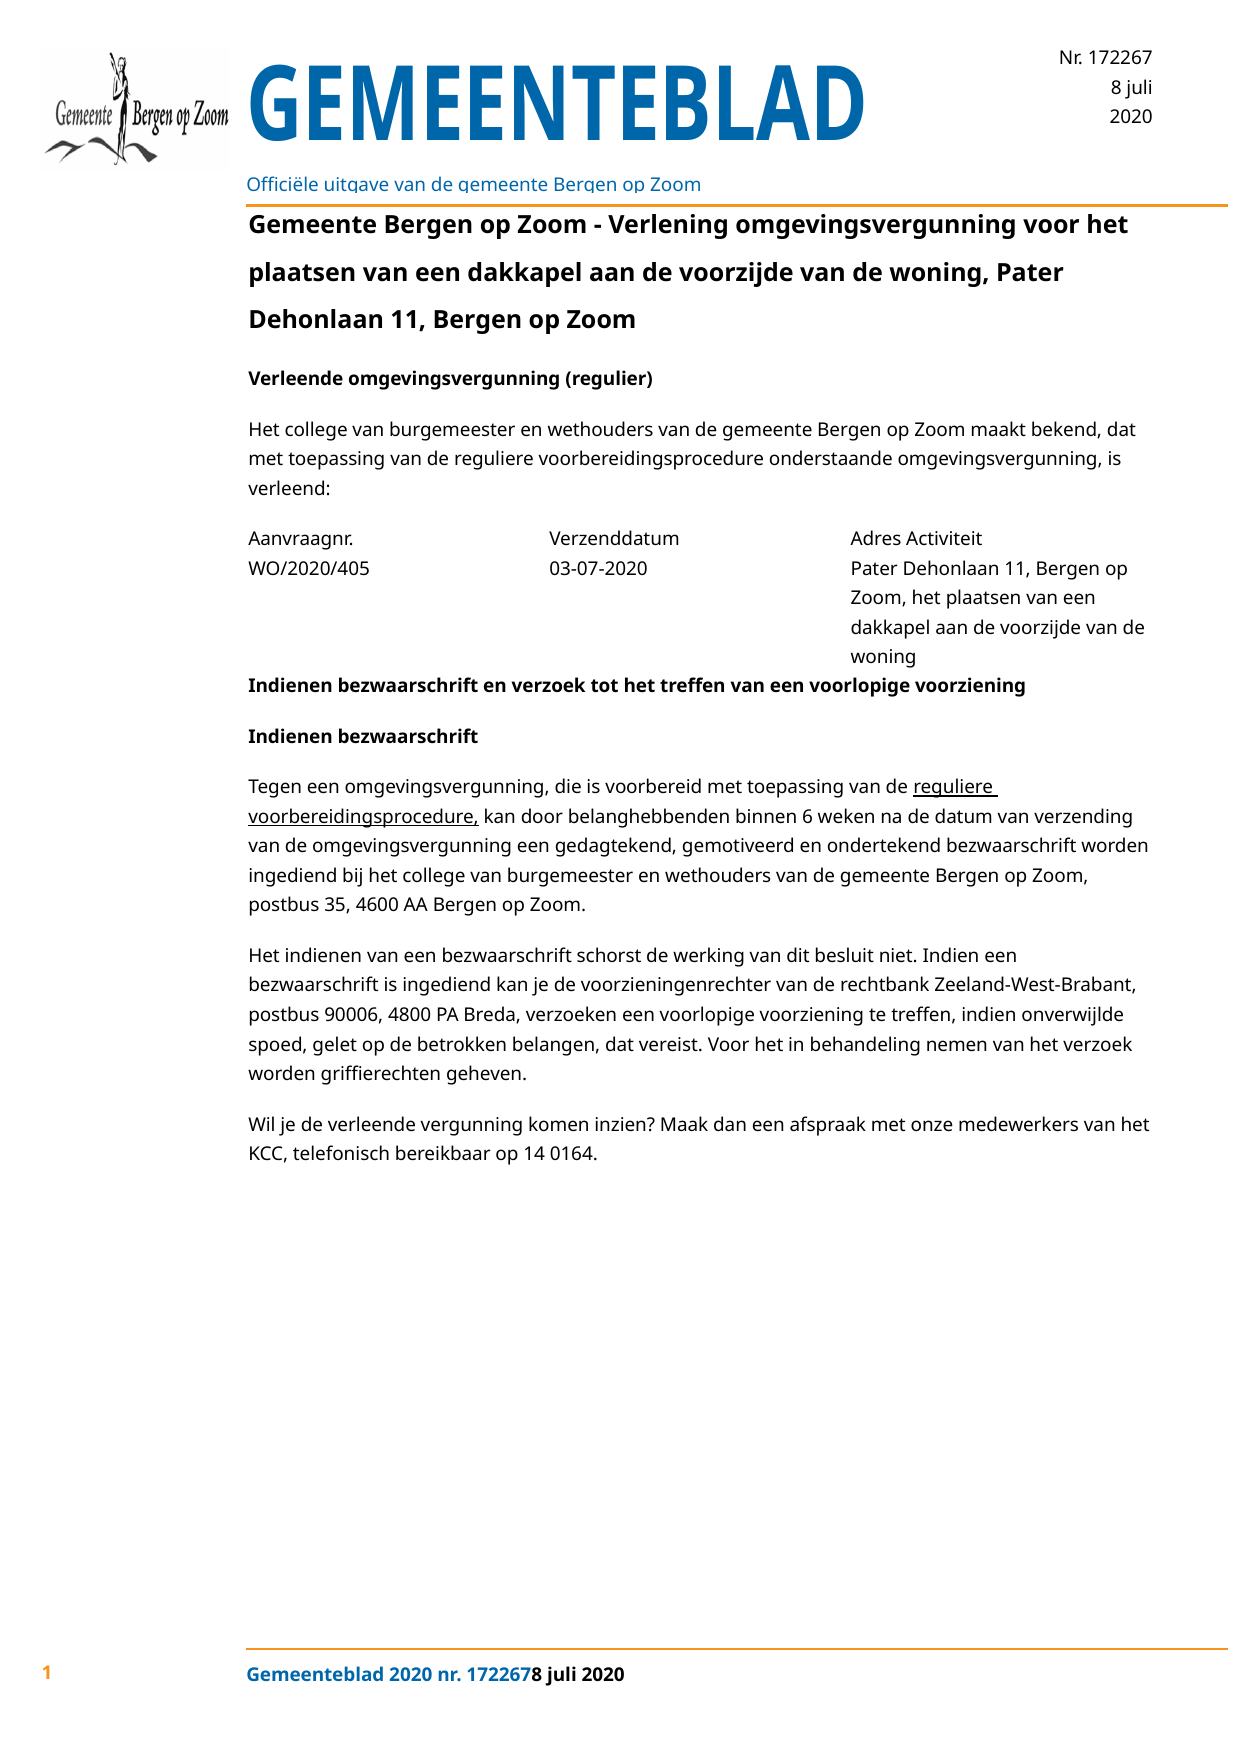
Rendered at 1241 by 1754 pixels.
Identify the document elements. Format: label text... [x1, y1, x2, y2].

text Tegen een omgevingsvergunning, die is voorbereid met toepassing van de reguliere voorbereidingsprocedure, kan door belanghebbenden binnen 6 weken na de datum van verzending van de omgevingsvergunning een gedagtekend, gemotiveerd en ondertekend bezwaarschrift worden ingediend bij het college van burgemeester en wethouders van de gemeente Bergen op Zoom, postbus 35, 4600 AA Bergen op Zoom. [248, 773, 1152, 917]
table_header Verzenddatum [549, 526, 850, 551]
table_header Aanvraagnr. [248, 526, 549, 551]
text Wil je de verleende vergunning komen inzien? Maak dan een afspraak met onze medewerkers van het KCC, telefonisch bereikbaar op 14 0164. [248, 1111, 1152, 1166]
text Het college van burgemeester en wethouders van de gemeente Bergen op Zoom maakt bekend, dat met toepassing van de reguliere voorbereidingsprocedure onderstaande omgevingsvergunning, is verleend: [248, 416, 1152, 501]
text Indienen bezwaarschrift [248, 723, 1152, 748]
table_header 03-07-2020 [549, 555, 850, 669]
picture [41, 47, 231, 172]
text Verleende omgevingsvergunning (regulier) [248, 366, 1152, 391]
text Gemeente Bergen op Zoom - Verlening omgevingsvergunning voor het plaatsen van een dakkapel aan de voorzijde van de woning, Pater Dehonlaan 11, Bergen op Zoom [248, 207, 1152, 336]
text Indienen bezwaarschrift en verzoek tot het treffen van een voorlopige voorziening [248, 672, 1152, 698]
table_header Adres Activiteit [850, 526, 1152, 551]
text Het indienen van een bezwaarschrift schorst de werking van dit besluit niet. Indien een bezwaarschrift is ingediend kan je de voorzieningenrechter van de rechtbank Zeeland-West-Brabant, postbus 90006, 4800 PA Breda, verzoeken een voorlopige voorziening te treffen, indien onverwijlde spoed, gelet op de betrokken belangen, dat vereist. Voor het in behandeling nemen van het verzoek worden griffierechten geheven. [248, 942, 1152, 1086]
table_header Pater Dehonlaan 11, Bergen op Zoom, het plaatsen van een dakkapel aan de voorzijde van de woning [850, 555, 1152, 669]
table_header WO/2020/405 [248, 555, 549, 669]
